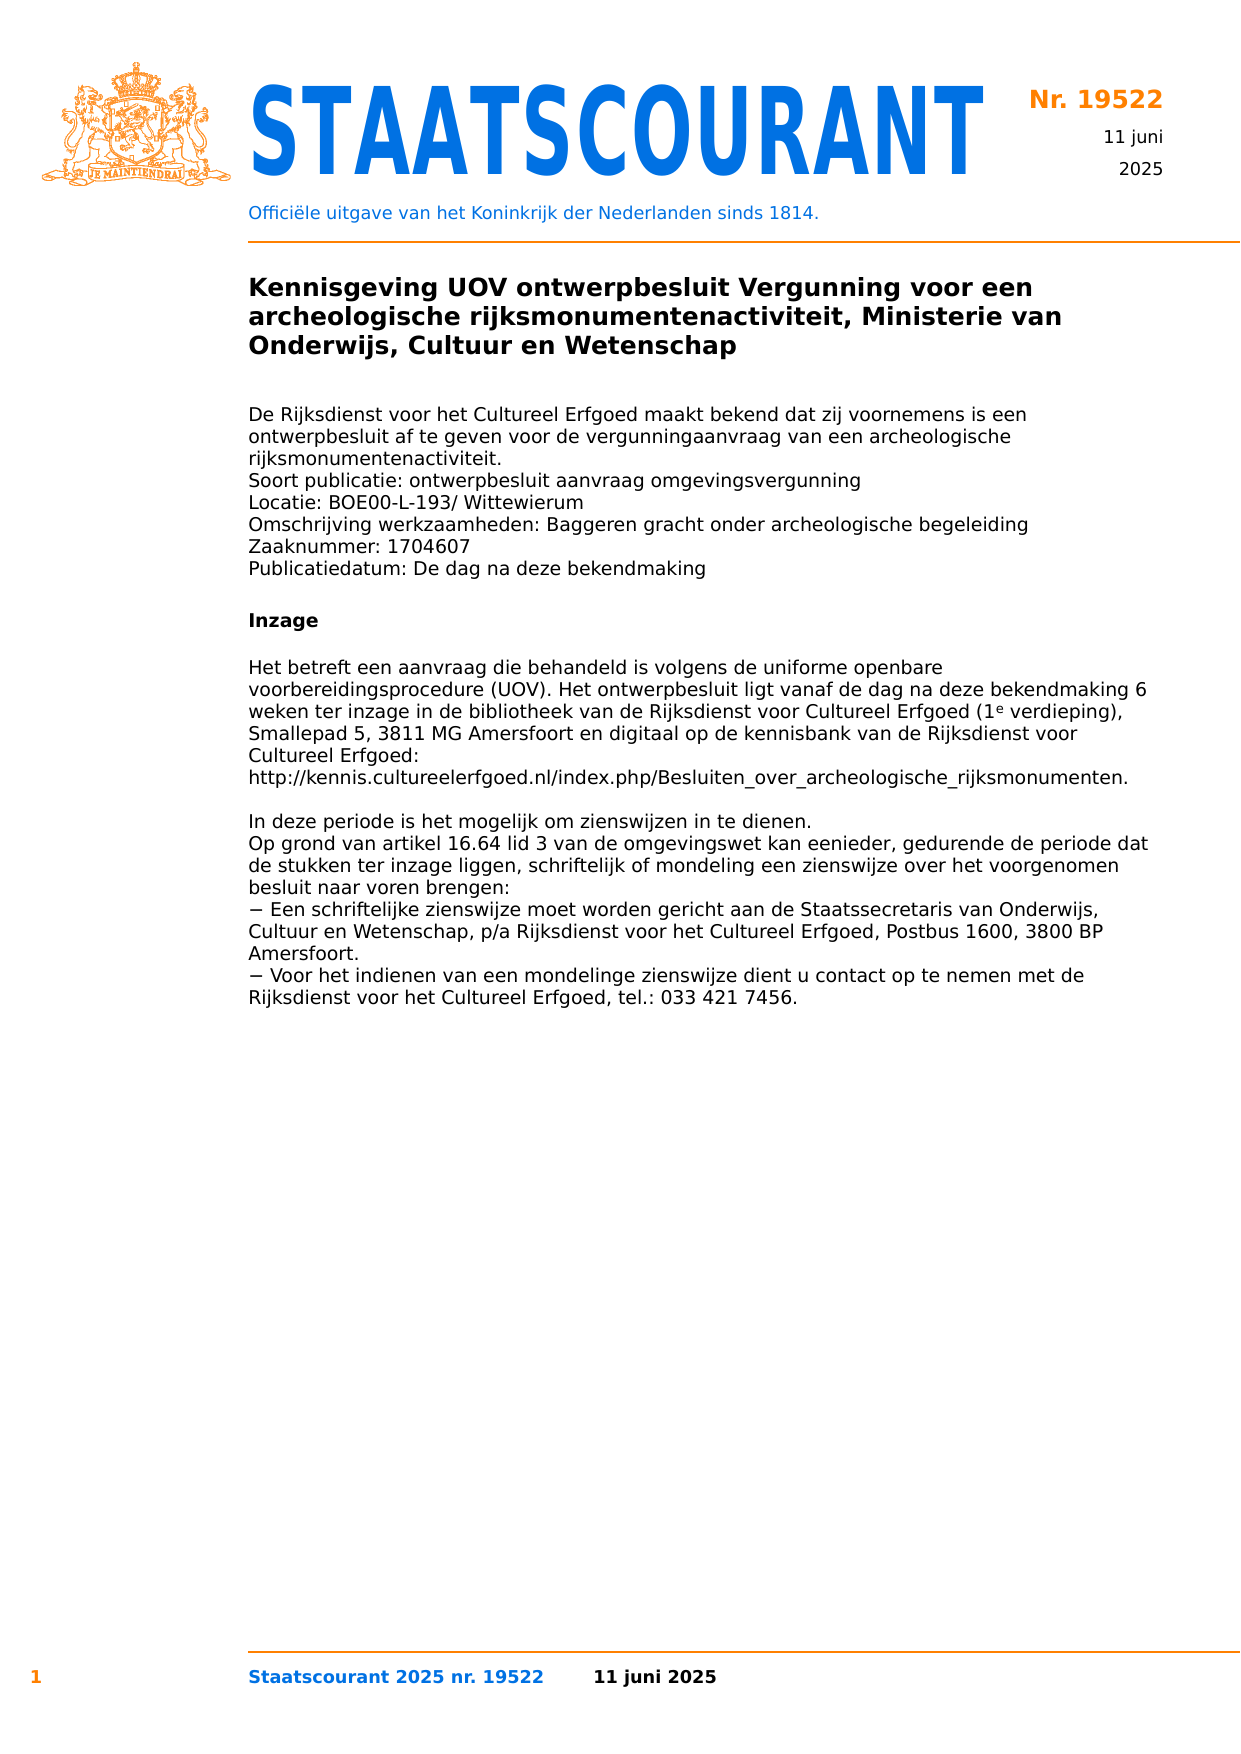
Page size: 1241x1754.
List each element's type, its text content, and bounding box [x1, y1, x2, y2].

text Soort publicatie: ontwerpbesluit aanvraag omgevingsvergunning [248, 470, 1163, 492]
text Op grond van artikel 16.64 lid 3 van de omgevingswet kan eenieder, gedurende de periode dat de stukken ter inzage liggen, schriftelijk of mondeling een zienswijze over het voorgenomen besluit naar voren brengen: [248, 833, 1163, 899]
text Zaaknummer: 1704607 [248, 536, 1163, 558]
picture [41, 62, 231, 186]
table_cell 2025 [998, 153, 1240, 203]
subtitle Kennisgeving UOV ontwerpbesluit Vergunning voor een archeologische rijksmonumentenactiviteit, Ministerie van Onderwijs, Cultuur en Wetenschap [248, 273, 1163, 361]
table_header [25, 62, 248, 241]
table_cell Officiële uitgave van het Koninkrijk der Nederlanden sinds 1814. [248, 203, 1240, 241]
text − Een schriftelijke zienswijze moet worden gericht aan de Staatssecretaris van Onderwijs, Cultuur en Wetenschap, p/a Rijksdienst voor het Cultureel Erfgoed, Postbus 1600, 3800 BP Amersfoort. [248, 899, 1163, 965]
text Publicatiedatum: De dag na deze bekendmaking [248, 558, 1163, 580]
subtitle Inzage [248, 610, 1163, 632]
text In deze periode is het mogelijk om zienswijzen in te dienen. [248, 811, 1163, 833]
table_header STAATSCOURANT [248, 62, 998, 203]
table_cell 11 juni [998, 121, 1240, 153]
text Omschrijving werkzaamheden: Baggeren gracht onder archeologische begeleiding [248, 514, 1163, 536]
text Locatie: BOE00-L-193/ Wittewierum [248, 492, 1163, 514]
text Het betreft een aanvraag die behandeld is volgens de uniforme openbare voorbereidingsprocedure (UOV). Het ontwerpbesluit ligt vanaf de dag na deze bekendmaking 6 weken ter inzage in de bibliotheek van de Rijksdienst voor Cultureel Erfgoed (1e verdieping), Smallepad 5, 3811 MG Amersfoort en digitaal op de kennisbank van de Rijksdienst voor Cultureel Erfgoed: http://kennis.cultureelerfgoed.nl/index.php/Besluiten_over_archeologische_rijksmonumenten. [248, 657, 1163, 789]
text − Voor het indienen van een mondelinge zienswijze dient u contact op te nemen met de Rijksdienst voor het Cultureel Erfgoed, tel.: 033 421 7456. [248, 965, 1163, 1009]
text De Rijksdienst voor het Cultureel Erfgoed maakt bekend dat zij voornemens is een ontwerpbesluit af te geven voor de vergunningaanvraag van een archeologische rijksmonumentenactiviteit. [248, 404, 1163, 470]
table_header Nr. 19522 [998, 62, 1240, 121]
